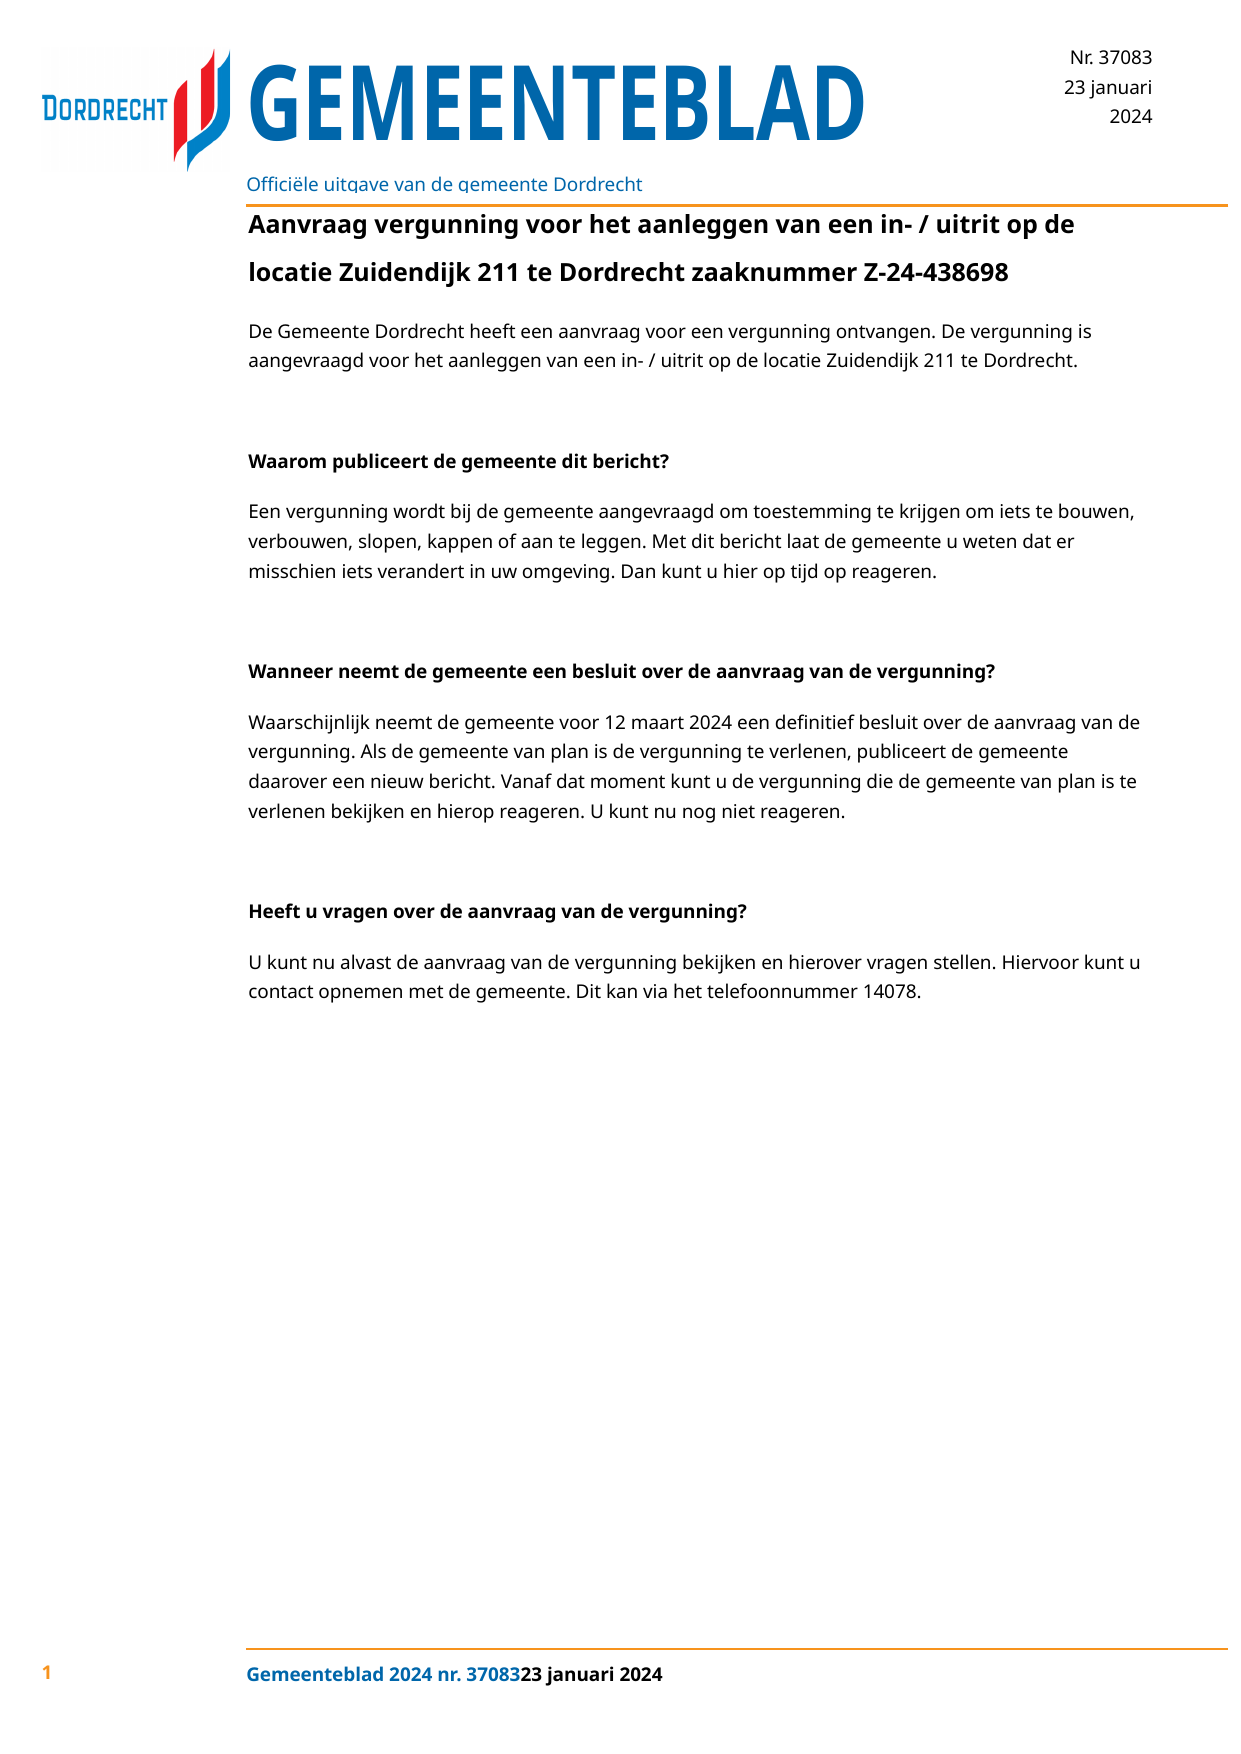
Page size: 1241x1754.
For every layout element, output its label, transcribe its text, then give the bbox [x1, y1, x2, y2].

text Waarom publiceert de gemeente dit bericht? [248, 448, 1152, 474]
text De Gemeente Dordrecht heeft een aanvraag voor een vergunning ontvangen. De vergunning is aangevraagd voor het aanleggen van een in- / uitrit op de locatie Zuidendijk 211 te Dordrecht. [248, 318, 1152, 373]
text Heeft u vragen over de aanvraag van de vergunning? [248, 899, 1152, 924]
text U kunt nu alvast de aanvraag van de vergunning bekijken en hierover vragen stellen. Hiervoor kunt u contact opnemen met de gemeente. Dit kan via het telefoonnummer 14078. [248, 949, 1152, 1004]
text Waarschijnlijk neemt de gemeente voor 12 maart 2024 een definitief besluit over de aanvraag van de vergunning. Als de gemeente van plan is de vergunning te verlenen, publiceert de gemeente daarover een nieuw bericht. Vanaf dat moment kunt u de vergunning die de gemeente van plan is te verlenen bekijken en hierop reageren. U kunt nu nog niet reageren. [248, 709, 1152, 824]
text Wanneer neemt de gemeente een besluit over de aanvraag van de vergunning? [248, 659, 1152, 684]
picture [41, 47, 231, 172]
text Een vergunning wordt bij de gemeente aangevraagd om toestemming te krijgen om iets te bouwen, verbouwen, slopen, kappen of aan te leggen. Met dit bericht laat de gemeente u weten dat er misschien iets verandert in uw omgeving. Dan kunt u hier op tijd op reageren. [248, 499, 1152, 584]
text Aanvraag vergunning voor het aanleggen van een in- / uitrit op de locatie Zuidendijk 211 te Dordrecht zaaknummer Z-24-438698 [248, 207, 1152, 288]
